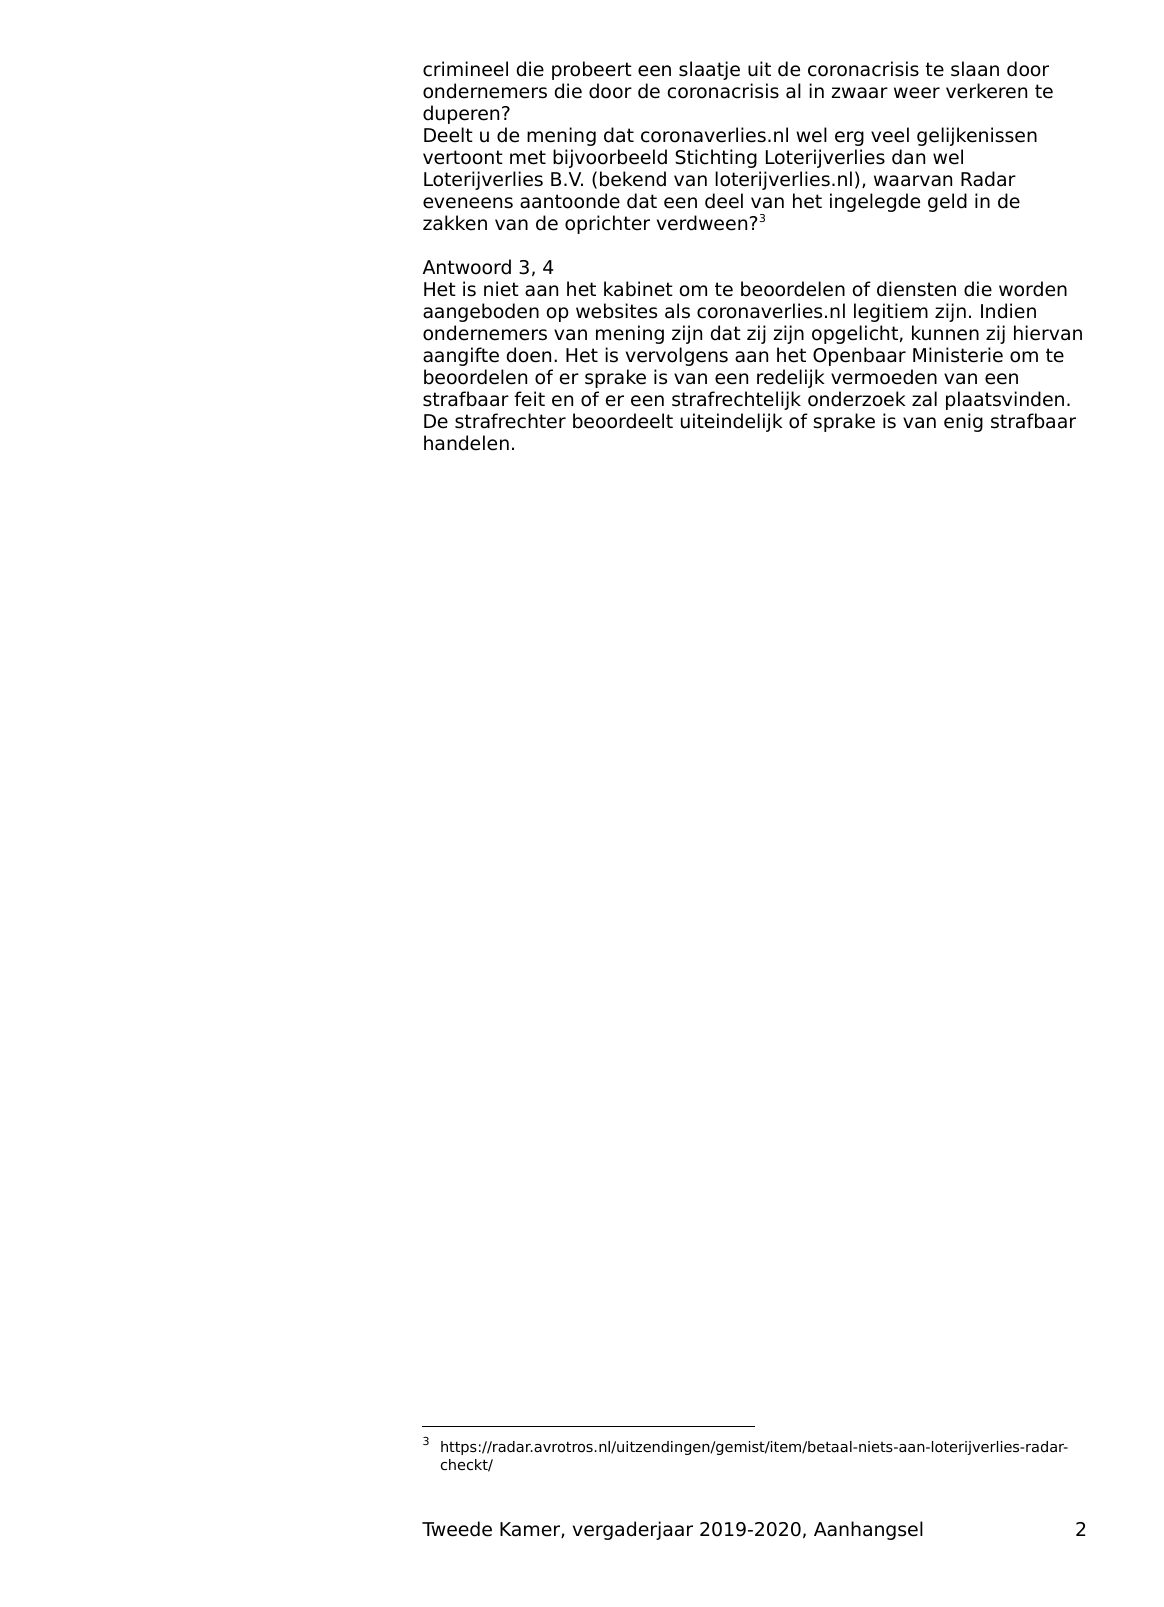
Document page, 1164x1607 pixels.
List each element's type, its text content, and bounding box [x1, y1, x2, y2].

text Antwoord 3, 4 [422, 257, 1087, 279]
text Het is niet aan het kabinet om te beoordelen of diensten die worden aangeboden op websites als coronaverlies.nl legitiem zijn. Indien ondernemers van mening zijn dat zij zijn opgelicht, kunnen zij hiervan aangifte doen. Het is vervolgens aan het Openbaar Ministerie om te beoordelen of er sprake is van een redelijk vermoeden van een strafbaar feit en of er een strafrechtelijk onderzoek zal plaatsvinden. De strafrechter beoordeelt uiteindelijk of sprake is van enig strafbaar handelen. [422, 279, 1087, 455]
text https://radar.avrotros.nl/uitzendingen/gemist/item/betaal-niets-aan-loterijverlies-radar-checkt/ [422, 1435, 1087, 1474]
text Deelt u de mening dat coronaverlies.nl wel erg veel gelijkenissen vertoont met bijvoorbeeld Stichting Loterijverlies dan wel Loterijverlies B.V. (bekend van loterijverlies.nl), waarvan Radar eveneens aantoonde dat een deel van het ingelegde geld in de zakken van de oprichter verdween? [422, 125, 1087, 235]
text crimineel die probeert een slaatje uit de coronacrisis te slaan door ondernemers die door de coronacrisis al in zwaar weer verkeren te duperen? [422, 59, 1087, 125]
